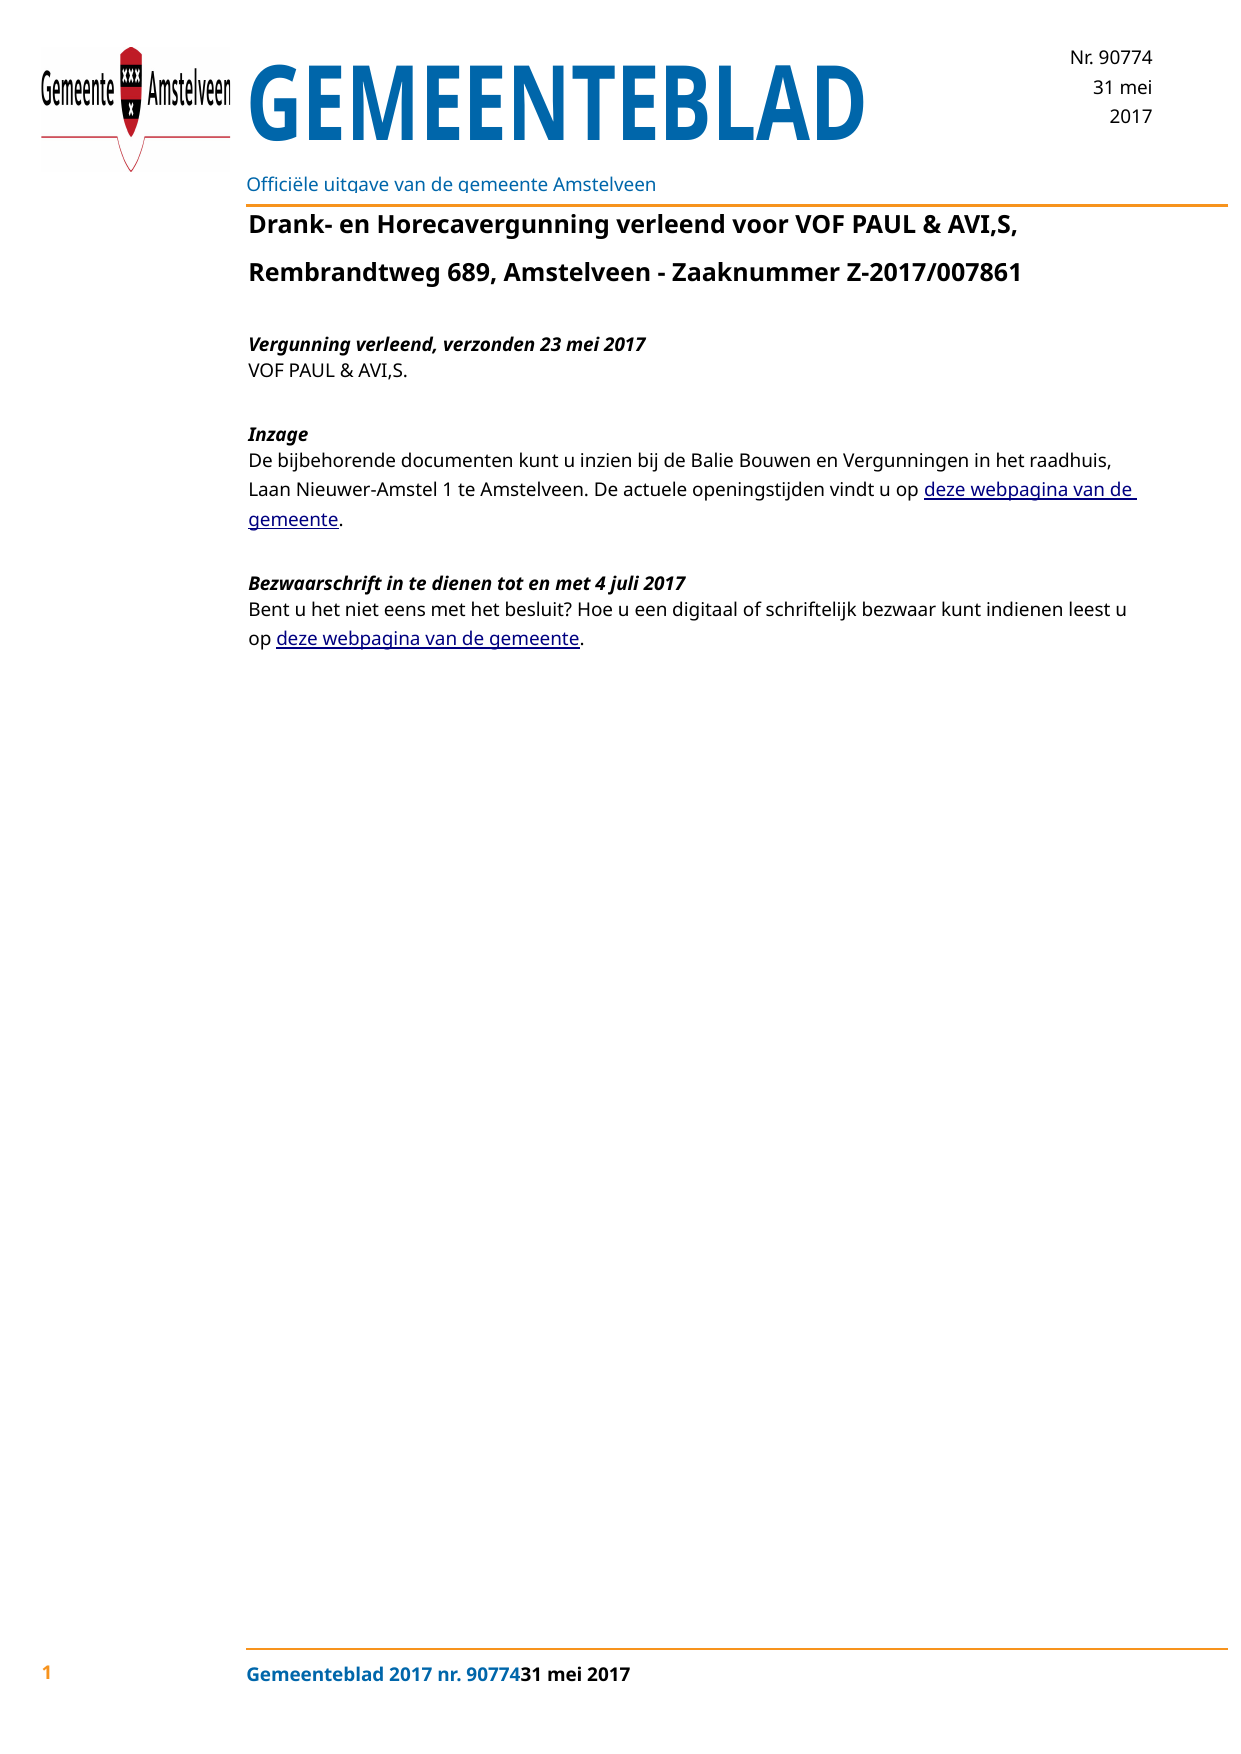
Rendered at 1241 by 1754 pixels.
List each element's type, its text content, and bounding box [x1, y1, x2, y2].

text Inzage [248, 421, 1152, 447]
picture [41, 47, 231, 172]
text Bent u het niet eens met het besluit? Hoe u een digitaal of schriftelijk bezwaar kunt indienen leest u op deze webpagina van de gemeente. [248, 596, 1152, 651]
text Drank- en Horecavergunning verleend voor VOF PAUL & AVI,S, Rembrandtweg 689, Amstelveen - Zaaknummer Z-2017/007861 [248, 207, 1152, 288]
text De bijbehorende documenten kunt u inzien bij de Balie Bouwen en Vergunningen in het raadhuis, Laan Nieuwer-Amstel 1 te Amstelveen. De actuele openingstijden vindt u op deze webpagina van de gemeente. [248, 447, 1152, 532]
text VOF PAUL & AVI,S. [248, 357, 1152, 383]
text Vergunning verleend, verzonden 23 mei 2017 [248, 331, 1152, 357]
text Bezwaarschrift in te dienen tot en met 4 juli 2017 [248, 570, 1152, 596]
